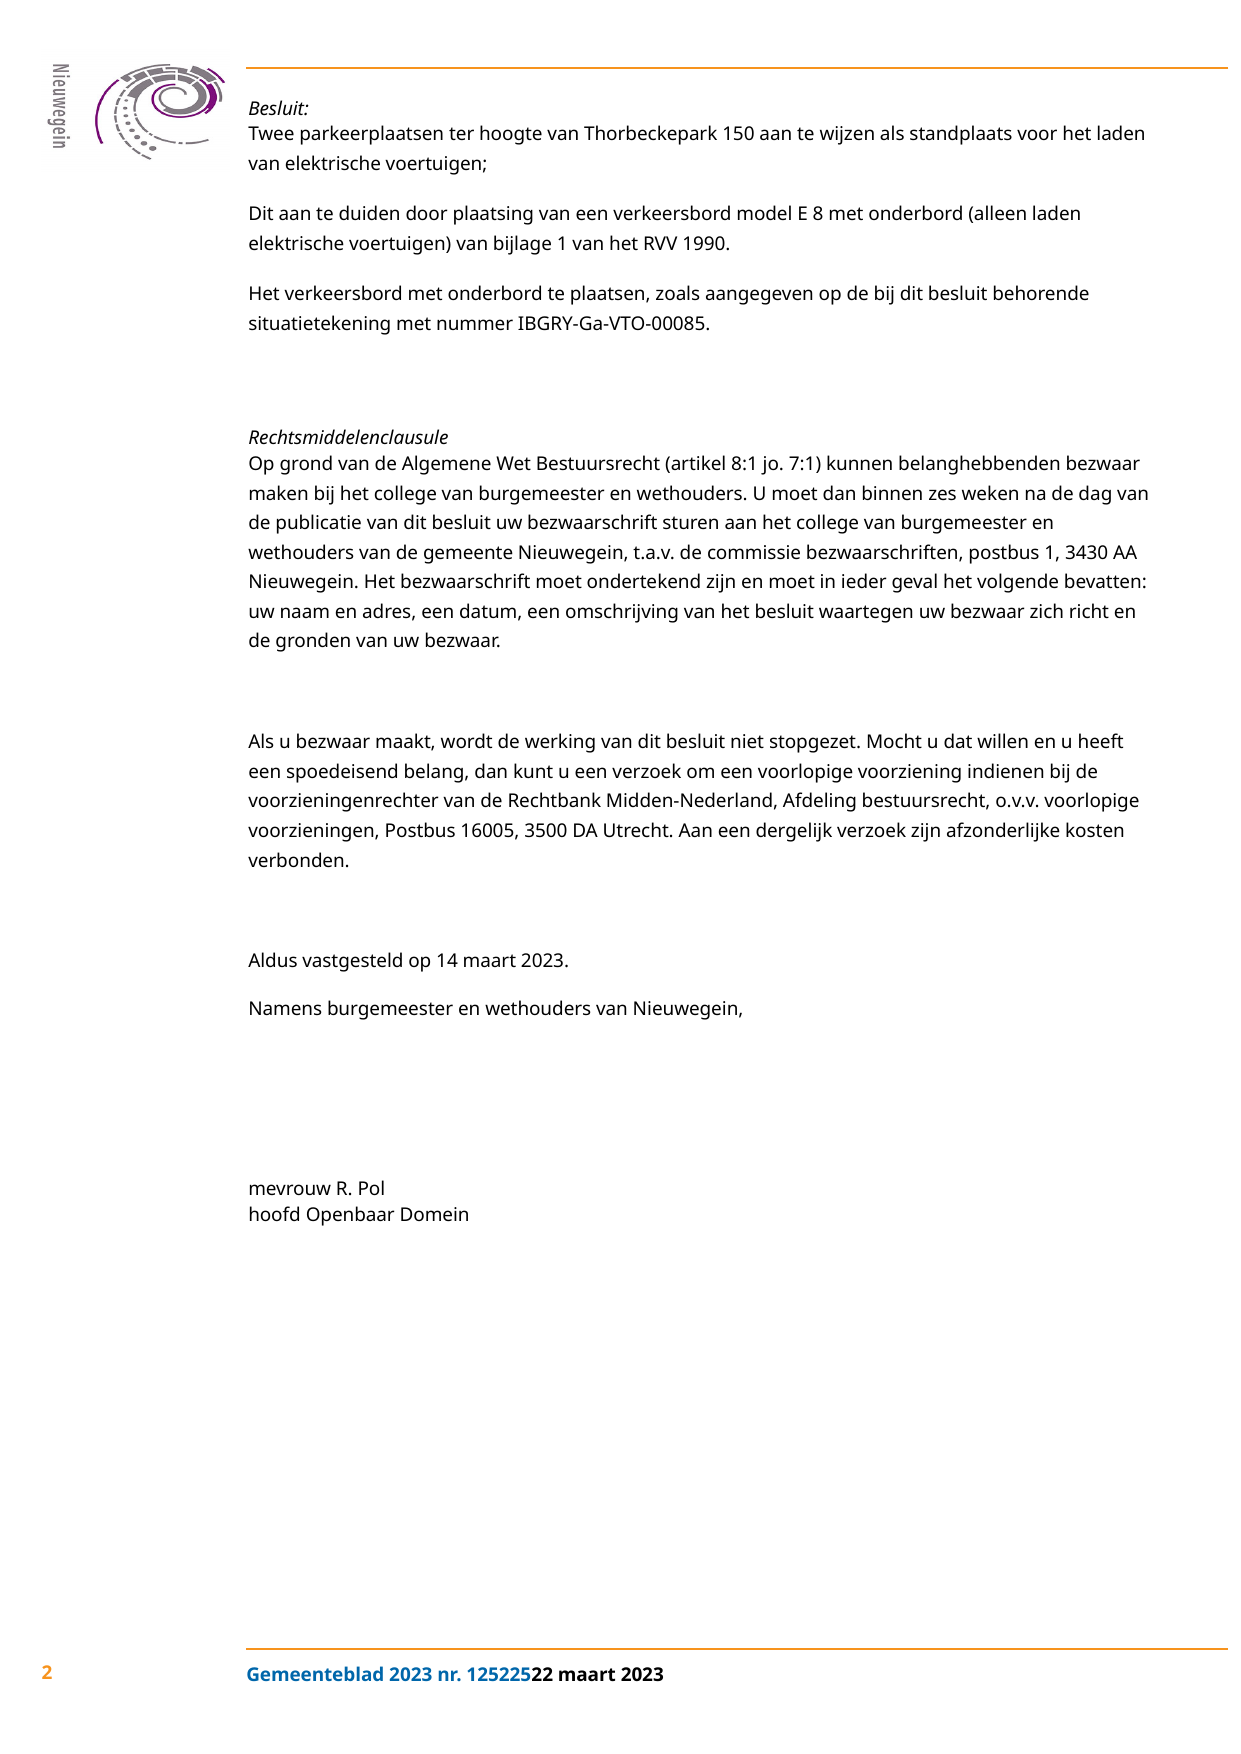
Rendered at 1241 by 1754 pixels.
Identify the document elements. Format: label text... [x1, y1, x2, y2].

picture [41, 47, 231, 172]
text Het verkeersbord met onderbord te plaatsen, zoals aangegeven op de bij dit besluit behorende situatietekening met nummer IBGRY-Ga-VTO-00085. [248, 281, 1152, 336]
text Rechtsmiddelenclausule [248, 424, 1152, 450]
text Aldus vastgesteld op 14 maart 2023. [248, 948, 1152, 973]
text Twee parkeerplaatsen ter hoogte van Thorbeckepark 150 aan te wijzen als standplaats voor het laden van elektrische voertuigen; [248, 121, 1152, 176]
text mevrouw R. Pol [248, 1176, 1152, 1201]
text Namens burgemeester en wethouders van Nieuwegein, [248, 996, 1152, 1021]
text Als u bezwaar maakt, wordt de werking van dit besluit niet stopgezet. Mocht u dat willen en u heeft een spoedeisend belang, dan kunt u een verzoek om een voorlopige voorziening indienen bij de voorzieningenrechter van de Rechtbank Midden-Nederland, Afdeling bestuursrecht, o.v.v. voorlopige voorzieningen, Postbus 16005, 3500 DA Utrecht. Aan een dergelijk verzoek zijn afzonderlijke kosten verbonden. [248, 728, 1152, 873]
text Besluit: [248, 95, 1152, 121]
text hoofd Openbaar Domein [248, 1201, 1152, 1227]
text Dit aan te duiden door plaatsing van een verkeersbord model E 8 met onderbord (alleen laden elektrische voertuigen) van bijlage 1 van het RVV 1990. [248, 201, 1152, 256]
text Op grond van de Algemene Wet Bestuursrecht (artikel 8:1 jo. 7:1) kunnen belanghebbenden bezwaar maken bij het college van burgemeester en wethouders. U moet dan binnen zes weken na de dag van de publicatie van dit besluit uw bezwaarschrift sturen aan het college van burgemeester en wethouders van de gemeente Nieuwegein, t.a.v. de commissie bezwaarschriften, postbus 1, 3430 AA Nieuwegein. Het bezwaarschrift moet ondertekend zijn en moet in ieder geval het volgende bevatten: uw naam en adres, een datum, een omschrijving van het besluit waartegen uw bezwaar zich richt en de gronden van uw bezwaar. [248, 450, 1152, 653]
